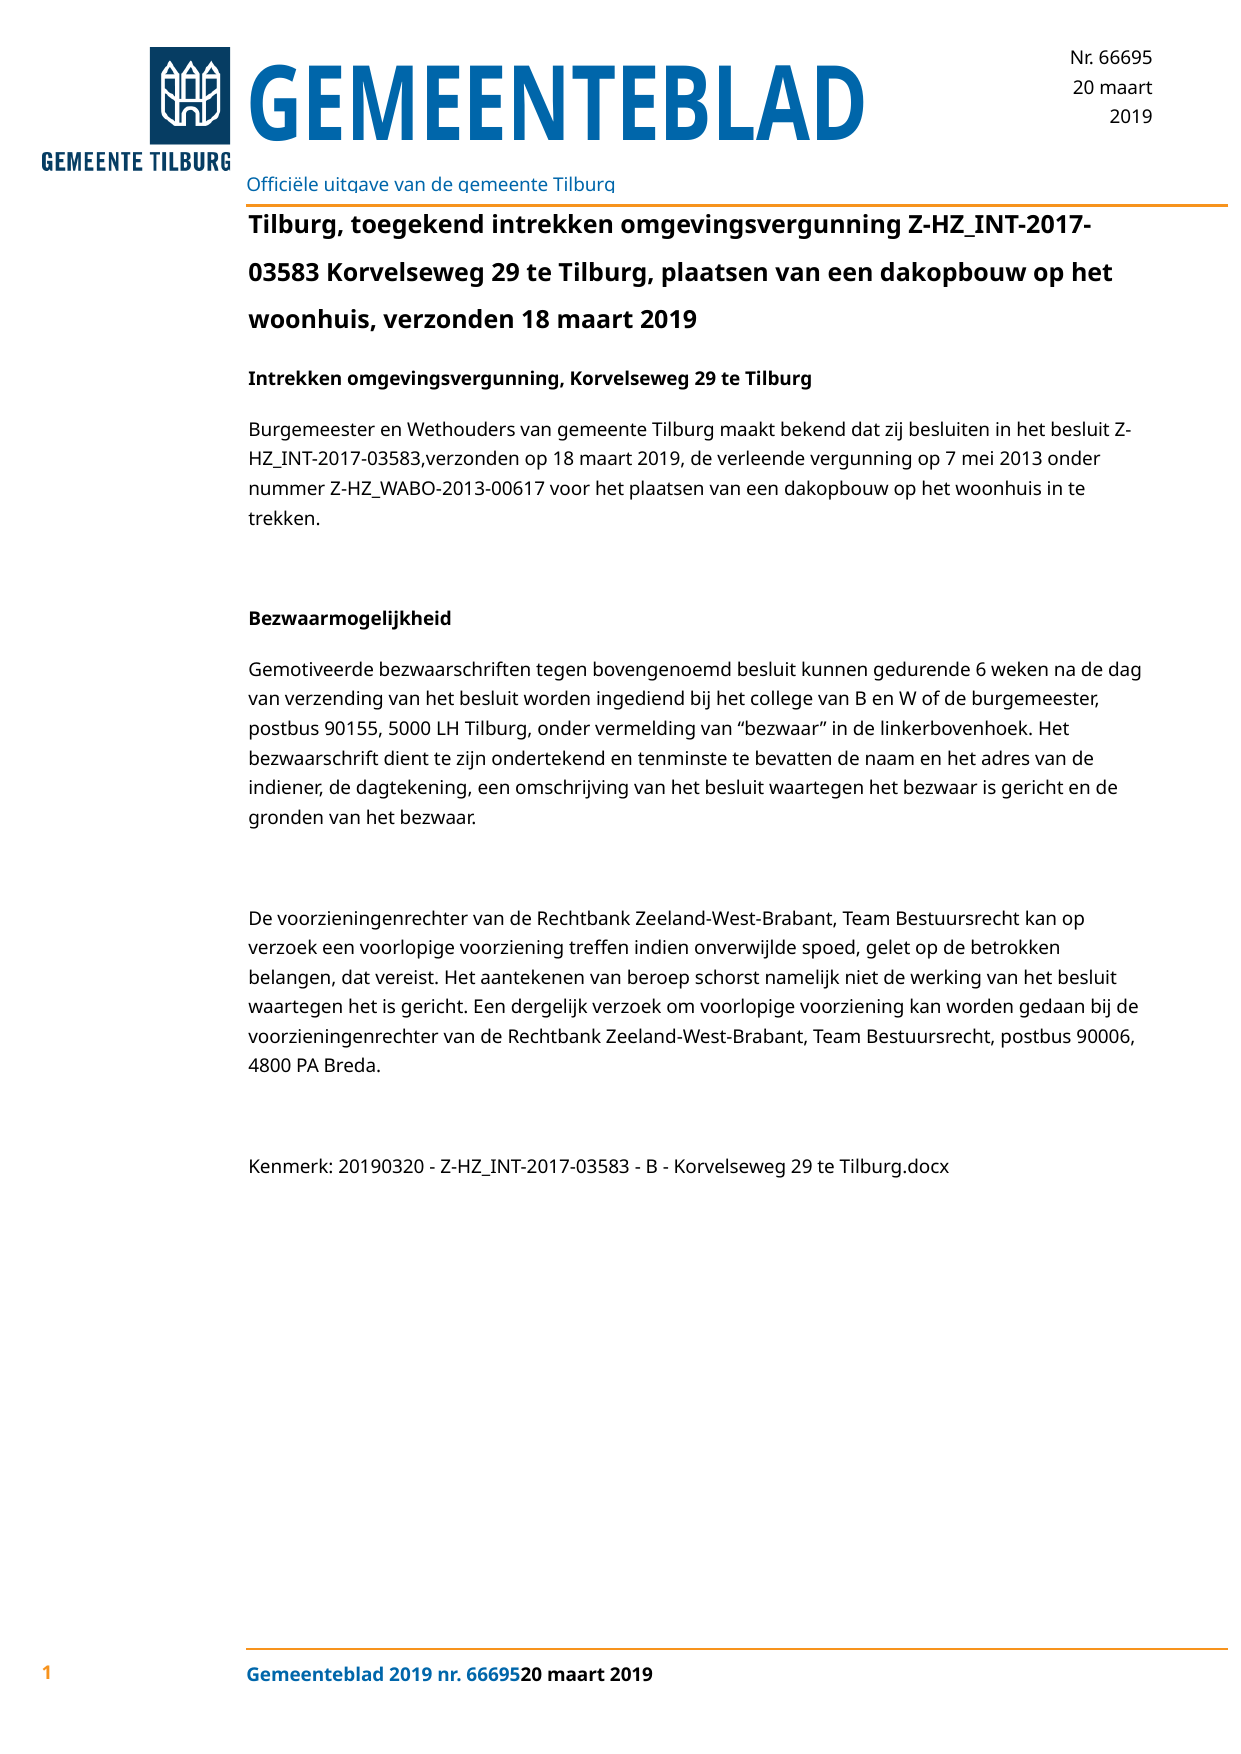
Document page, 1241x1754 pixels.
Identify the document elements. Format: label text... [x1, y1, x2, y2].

text Burgemeester en Wethouders van gemeente Tilburg maakt bekend dat zij besluiten in het besluit Z-HZ_INT-2017-03583,verzonden op 18 maart 2019, de verleende vergunning op 7 mei 2013 onder nummer Z-HZ_WABO-2013-00617 voor het plaatsen van een dakopbouw op het woonhuis in te trekken. [248, 416, 1152, 530]
text Kenmerk: 20190320 - Z-HZ_INT-2017-03583 - B - Korvelseweg 29 te Tilburg.docx [248, 1153, 1152, 1179]
text De voorzieningenrechter van de Rechtbank Zeeland-West-Brabant, Team Bestuursrecht kan op verzoek een voorlopige voorziening treffen indien onverwijlde spoed, gelet op de betrokken belangen, dat vereist. Het aantekenen van beroep schorst namelijk niet de werking van het besluit waartegen het is gericht. Een dergelijk verzoek om voorlopige voorziening kan worden gedaan bij de voorzieningenrechter van de Rechtbank Zeeland-West-Brabant, Team Bestuursrecht, postbus 90006, 4800 PA Breda. [248, 905, 1152, 1078]
picture [41, 47, 231, 172]
text Tilburg, toegekend intrekken omgevingsvergunning Z-HZ_INT-2017-03583 Korvelseweg 29 te Tilburg, plaatsen van een dakopbouw op het woonhuis, verzonden 18 maart 2019 [248, 207, 1152, 336]
text Intrekken omgevingsvergunning, Korvelseweg 29 te Tilburg [248, 366, 1152, 391]
text Bezwaarmogelijkheid [248, 606, 1152, 631]
text Gemotiveerde bezwaarschriften tegen bovengenoemd besluit kunnen gedurende 6 weken na de dag van verzending van het besluit worden ingediend bij het college van B en W of de burgemeester, postbus 90155, 5000 LH Tilburg, onder vermelding van “bezwaar” in de linkerbovenhoek. Het bezwaarschrift dient te zijn ondertekend en tenminste te bevatten de naam en het adres van de indiener, de dagtekening, een omschrijving van het besluit waartegen het bezwaar is gericht en de gronden van het bezwaar. [248, 656, 1152, 829]
